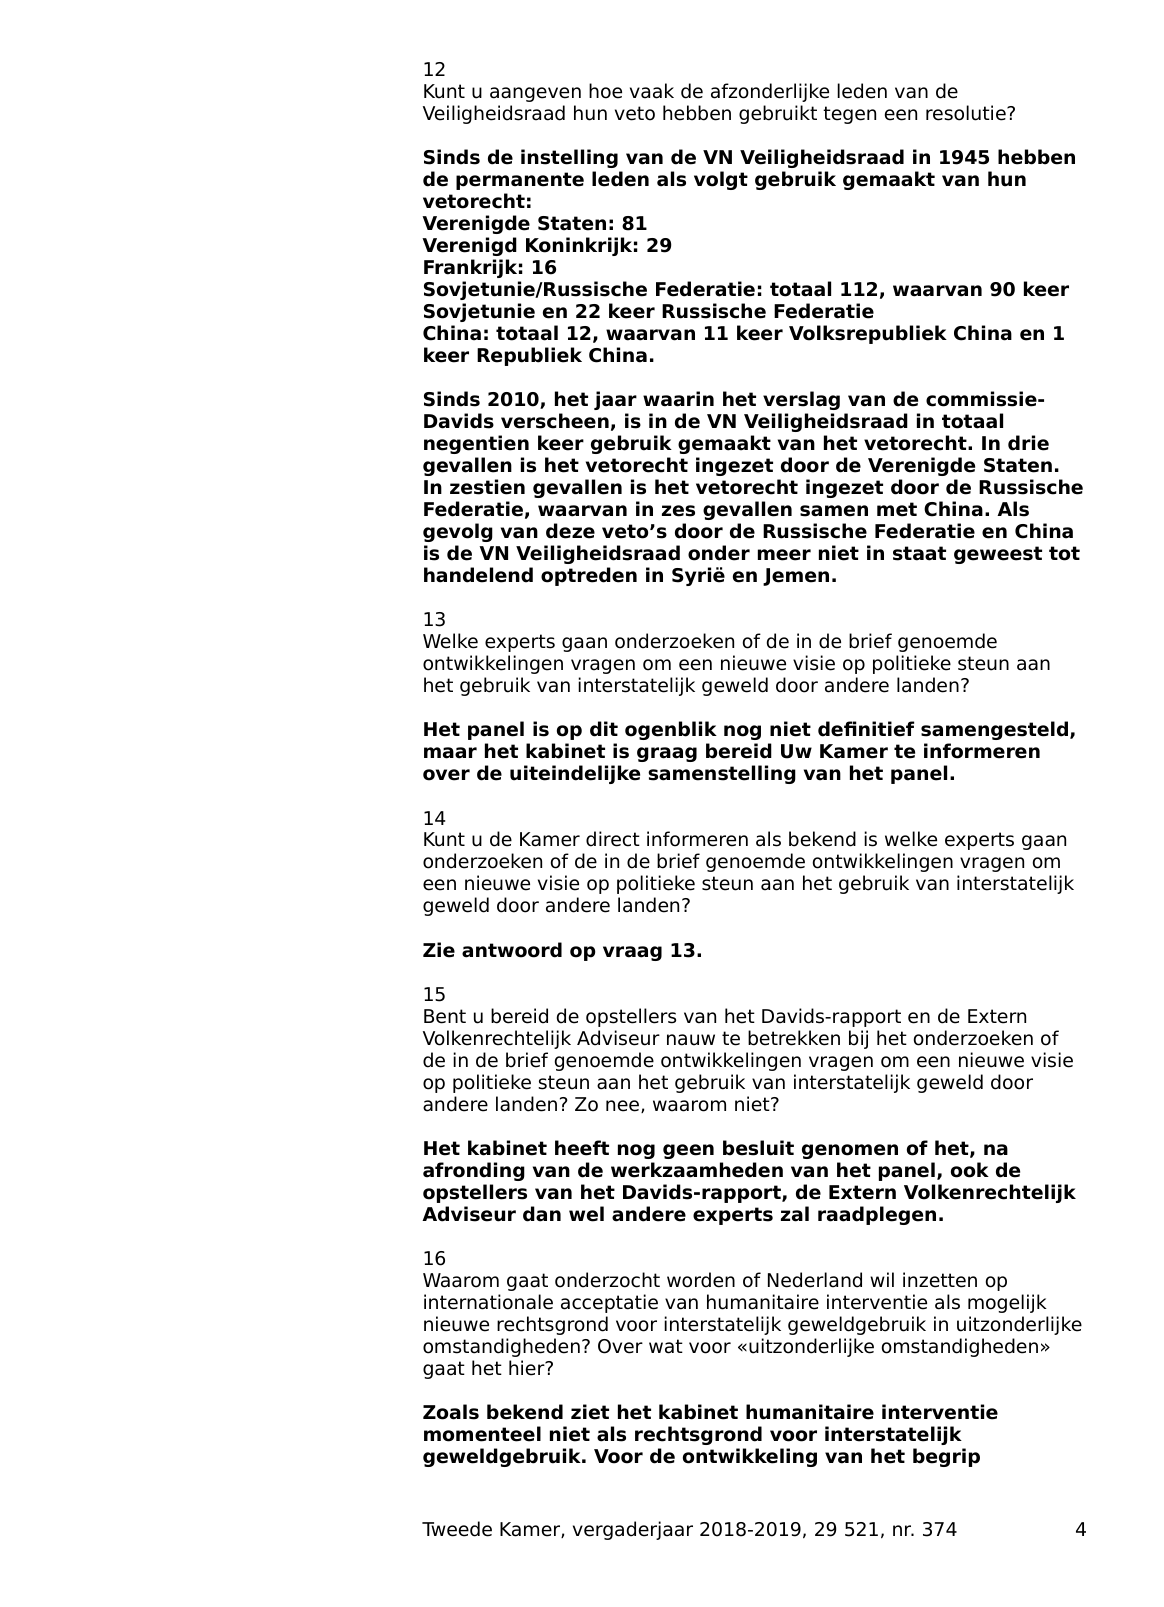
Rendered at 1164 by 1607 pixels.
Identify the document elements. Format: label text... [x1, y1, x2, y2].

text Verenigde Staten: 81 [422, 213, 1087, 235]
text Sinds de instelling van de VN Veiligheidsraad in 1945 hebben de permanente leden als volgt gebruik gemaakt van hun vetorecht: [422, 147, 1087, 213]
text Het panel is op dit ogenblik nog niet definitief samengesteld, maar het kabinet is graag bereid Uw Kamer te informeren over de uiteindelijke samenstelling van het panel. [422, 719, 1087, 785]
text 13 [422, 609, 1087, 631]
text 16 [422, 1248, 1087, 1270]
text 15 [422, 984, 1087, 1006]
text Frankrijk: 16 [422, 257, 1087, 279]
text Bent u bereid de opstellers van het Davids-rapport en de Extern Volkenrechtelijk Adviseur nauw te betrekken bij het onderzoeken of de in de brief genoemde ontwikkelingen vragen om een nieuwe visie op politieke steun aan het gebruik van interstatelijk geweld door andere landen? Zo nee, waarom niet? [422, 1006, 1087, 1116]
text Kunt u de Kamer direct informeren als bekend is welke experts gaan onderzoeken of de in de brief genoemde ontwikkelingen vragen om een nieuwe visie op politieke steun aan het gebruik van interstatelijk geweld door andere landen? [422, 829, 1087, 917]
text Sovjetunie/Russische Federatie: totaal 112, waarvan 90 keer Sovjetunie en 22 keer Russische Federatie [422, 279, 1087, 323]
text Kunt u aangeven hoe vaak de afzonderlijke leden van de Veiligheidsraad hun veto hebben gebruikt tegen een resolutie? [422, 81, 1087, 125]
text 12 [422, 59, 1087, 81]
text China: totaal 12, waarvan 11 keer Volksrepubliek China en 1 keer Republiek China. [422, 323, 1087, 367]
text Waarom gaat onderzocht worden of Nederland wil inzetten op internationale acceptatie van humanitaire interventie als mogelijk nieuwe rechtsgrond voor interstatelijk geweldgebruik in uitzonderlijke omstandigheden? Over wat voor «uitzonderlijke omstandigheden» gaat het hier? [422, 1270, 1087, 1380]
text Zie antwoord op vraag 13. [422, 939, 1087, 961]
text Sinds 2010, het jaar waarin het verslag van de commissie-Davids verscheen, is in de VN Veiligheidsraad in totaal negentien keer gebruik gemaakt van het vetorecht. In drie gevallen is het vetorecht ingezet door de Verenigde Staten. In zestien gevallen is het vetorecht ingezet door de Russische Federatie, waarvan in zes gevallen samen met China. Als gevolg van deze veto’s door de Russische Federatie en China is de VN Veiligheidsraad onder meer niet in staat geweest tot handelend optreden in Syrië en Jemen. [422, 389, 1087, 587]
text Welke experts gaan onderzoeken of de in de brief genoemde ontwikkelingen vragen om een nieuwe visie op politieke steun aan het gebruik van interstatelijk geweld door andere landen? [422, 631, 1087, 697]
text Verenigd Koninkrijk: 29 [422, 235, 1087, 257]
text 14 [422, 807, 1087, 829]
text Het kabinet heeft nog geen besluit genomen of het, na afronding van de werkzaamheden van het panel, ook de opstellers van het Davids-rapport, de Extern Volkenrechtelijk Adviseur dan wel andere experts zal raadplegen. [422, 1138, 1087, 1226]
text Zoals bekend ziet het kabinet humanitaire interventie momenteel niet als rechtsgrond voor interstatelijk geweldgebruik. Voor de ontwikkeling van het begrip [422, 1402, 1087, 1468]
